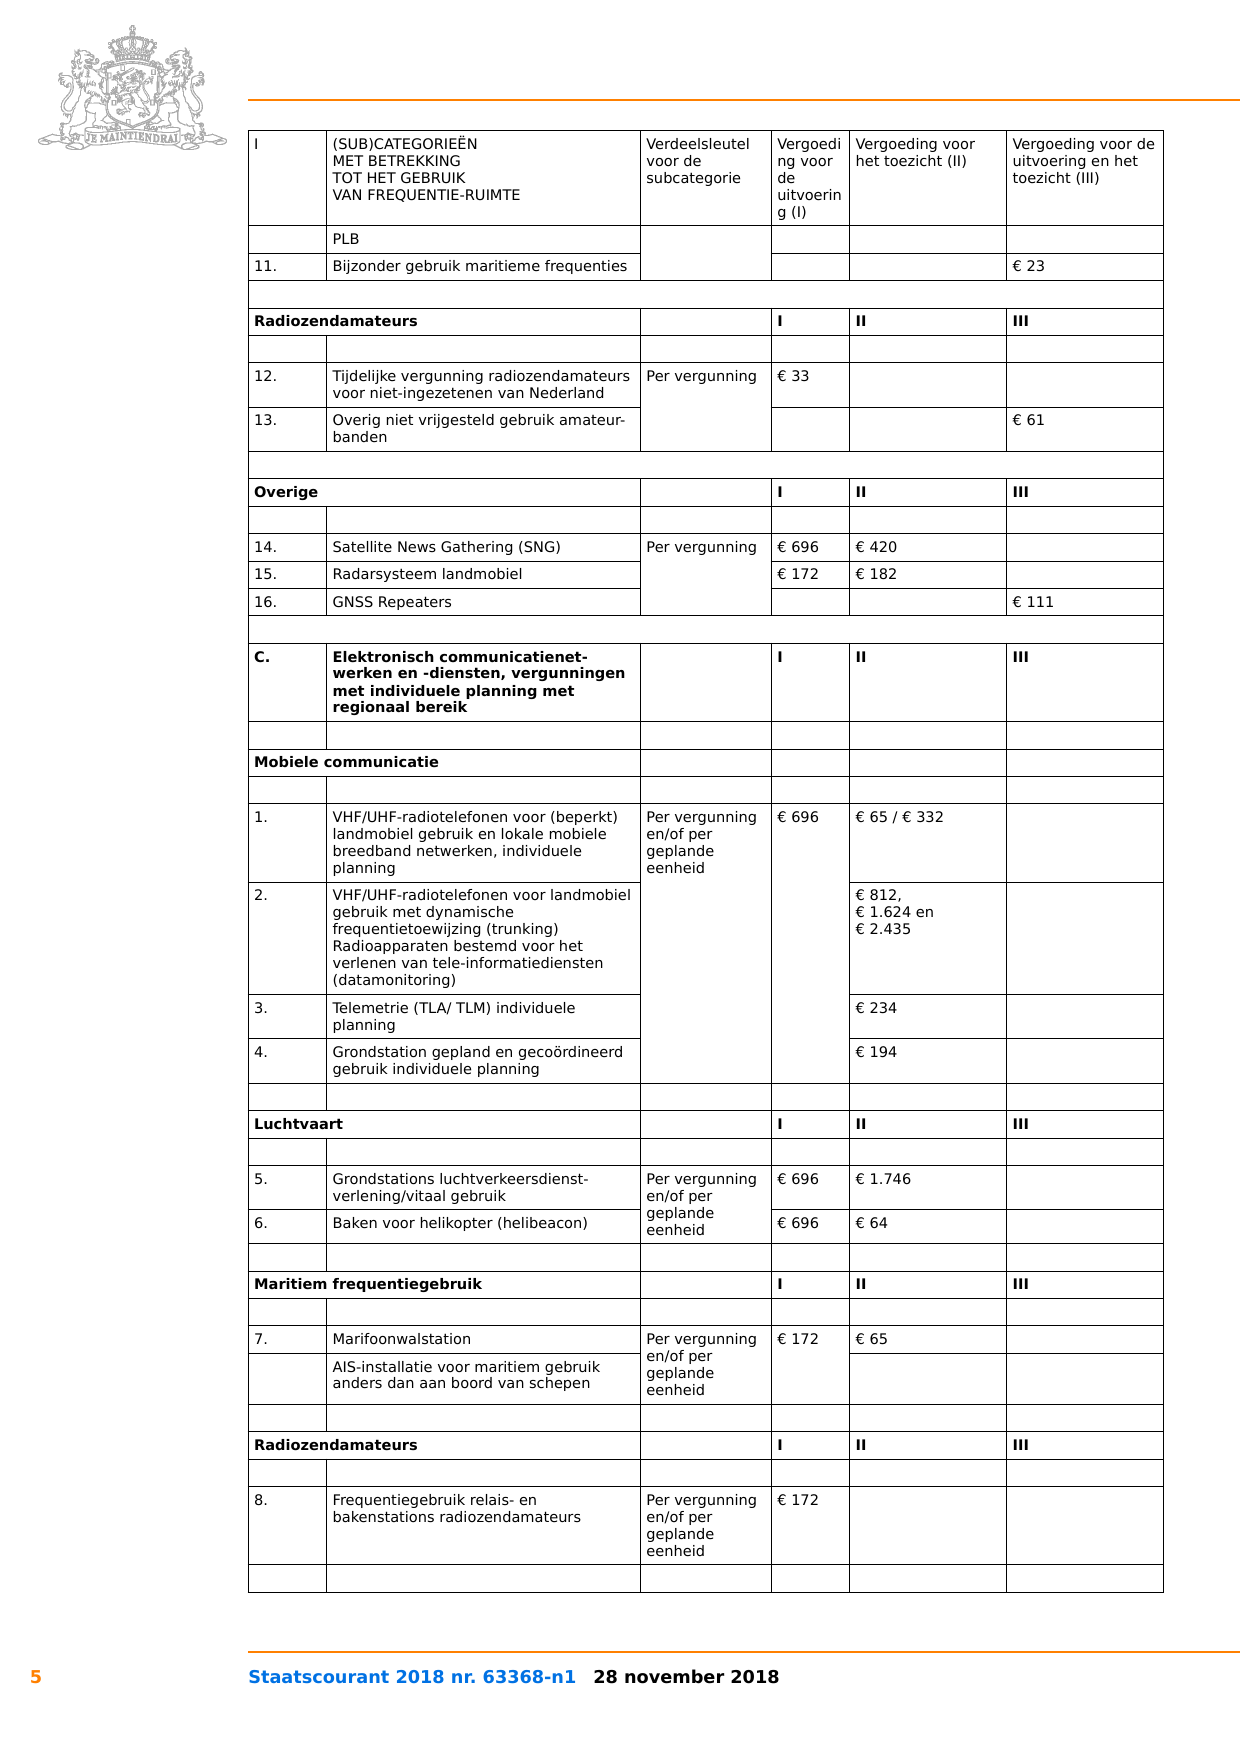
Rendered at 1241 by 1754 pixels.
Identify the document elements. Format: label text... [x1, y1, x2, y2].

table_cell [772, 507, 849, 533]
table_cell [1007, 777, 1163, 803]
table_cell 11. [249, 254, 326, 280]
table_cell [772, 1405, 849, 1431]
table_cell III [1007, 644, 1163, 721]
table_cell 1. [249, 804, 326, 882]
table_cell Per vergunning en/of per geplande eenheid [641, 1166, 771, 1243]
table_cell [1007, 226, 1163, 253]
table_cell Bijzonder gebruik maritieme frequenties [327, 254, 640, 280]
table_cell Telemetrie (TLA/ TLM) individuele planning [327, 995, 640, 1038]
table_cell Grondstations luchtverkeersdienst-verlening/vitaal gebruik [327, 1166, 640, 1209]
table_cell [249, 1405, 326, 1431]
table_cell [850, 1460, 1006, 1486]
table_cell [249, 1565, 326, 1592]
table_cell [641, 1432, 771, 1458]
table_cell € 33 [772, 363, 849, 407]
table_cell [327, 1405, 640, 1431]
table_cell [850, 507, 1006, 533]
table_cell [249, 777, 326, 803]
table_cell [772, 1460, 849, 1486]
table_cell [1007, 1210, 1163, 1243]
table_cell [327, 1299, 640, 1325]
table_cell [641, 1299, 771, 1325]
table_cell Radiozendamateurs [249, 1432, 640, 1458]
table_cell [327, 1460, 640, 1486]
table_cell € 234 [850, 995, 1006, 1038]
table_cell VHF/UHF-radiotelefonen voor landmobiel gebruik met dynamische frequentietoewijzing (trunking) Radioapparaten bestemd voor het verlenen van tele-informatiediensten (datamonitoring) [327, 883, 640, 994]
table_cell [1007, 562, 1163, 588]
table_cell AIS-installatie voor maritiem gebruik anders dan aan boord van schepen [327, 1354, 640, 1404]
table_cell Elektronisch communicatienet-werken en -diensten, vergunningen met individuele planning met regionaal bereik [327, 644, 640, 721]
table_cell [1007, 1354, 1163, 1404]
table_cell € 111 [1007, 589, 1163, 615]
table_cell [641, 1272, 771, 1298]
table_cell [850, 408, 1006, 451]
table_cell I [772, 309, 849, 335]
table_cell [249, 281, 1163, 307]
table_cell € 172 [772, 1326, 849, 1404]
table_cell [641, 750, 771, 776]
table_cell [1007, 1039, 1163, 1083]
table_cell € 65 / € 332 [850, 804, 1006, 882]
table_cell II [850, 1432, 1006, 1458]
table_cell II [850, 479, 1006, 506]
table_cell [772, 1565, 849, 1592]
table_cell Mobiele communicatie [249, 750, 640, 776]
table_cell [249, 507, 326, 533]
table_cell [1007, 1084, 1163, 1110]
table_cell [327, 722, 640, 748]
table_cell I [772, 644, 849, 721]
table_header Vergoeding voor het toezicht (II) [850, 131, 1006, 225]
table_cell [327, 507, 640, 533]
table_cell [850, 1139, 1006, 1165]
table_cell [641, 1460, 771, 1486]
table_cell Grondstation gepland en gecoördineerd gebruik individuele planning [327, 1039, 640, 1083]
table_cell [641, 479, 771, 506]
table_cell I [772, 1432, 849, 1458]
table_cell [641, 336, 771, 362]
table_cell [641, 1244, 771, 1271]
table_cell [1007, 804, 1163, 882]
table_cell [850, 1565, 1006, 1592]
table_cell € 182 [850, 562, 1006, 588]
table_cell [772, 1244, 849, 1271]
table_cell Overige [249, 479, 640, 506]
table_cell [772, 1299, 849, 1325]
table_header Verdeelsleutel voor de subcategorie [641, 131, 771, 225]
table_cell [641, 777, 771, 803]
table_cell [772, 589, 849, 615]
table_cell [1007, 722, 1163, 748]
table_cell Per vergunning en/of per geplande eenheid [641, 1487, 771, 1564]
table_cell I [772, 1111, 849, 1137]
table_cell [1007, 534, 1163, 561]
table_cell [772, 750, 849, 776]
table_cell III [1007, 1432, 1163, 1458]
table_cell [772, 408, 849, 451]
table_cell € 194 [850, 1039, 1006, 1083]
table_cell € 172 [772, 562, 849, 588]
table_cell [249, 722, 326, 748]
table_cell Per vergunning [641, 363, 771, 451]
table_cell C. [249, 644, 326, 721]
table_cell 5. [249, 1166, 326, 1209]
table_cell Tijdelijke vergunning radiozendamateurs voor niet-ingezetenen van Nederland [327, 363, 640, 407]
table_cell VHF/UHF-radiotelefonen voor (beperkt) landmobiel gebruik en lokale mobiele breedband netwerken, individuele planning [327, 804, 640, 882]
table_cell GNSS Repeaters [327, 589, 640, 615]
table_cell [772, 254, 849, 280]
table_cell € 696 [772, 534, 849, 561]
table_cell € 65 [850, 1326, 1006, 1353]
table_header (SUB)CATEGORIEËN MET BETREKKING TOT HET GEBRUIK VAN FREQUENTIE-RUIMTE [327, 131, 640, 225]
table_cell [1007, 1326, 1163, 1353]
table_cell Maritiem frequentiegebruik [249, 1272, 640, 1298]
table_cell I [772, 479, 849, 506]
table_header I [249, 131, 326, 225]
table_cell 16. [249, 589, 326, 615]
table_cell [249, 1139, 326, 1165]
table_cell [641, 1405, 771, 1431]
table_cell [327, 1084, 640, 1110]
table_cell [1007, 1166, 1163, 1209]
table_cell PLB [327, 226, 640, 253]
table_cell [641, 1139, 771, 1165]
table_cell € 172 [772, 1487, 849, 1564]
table_cell [1007, 995, 1163, 1038]
table_cell Radarsysteem landmobiel [327, 562, 640, 588]
table_header Vergoeding voor de uitvoering en het toezicht (III) [1007, 131, 1163, 225]
table_cell 3. [249, 995, 326, 1038]
table_cell II [850, 309, 1006, 335]
table_cell Per vergunning [641, 534, 771, 615]
table_cell € 696 [772, 1166, 849, 1209]
table_cell Radiozendamateurs [249, 309, 640, 335]
table_cell € 696 [772, 804, 849, 1083]
picture [38, 25, 227, 150]
table_cell Satellite News Gathering (SNG) [327, 534, 640, 561]
table_cell 15. [249, 562, 326, 588]
table_cell [850, 1354, 1006, 1404]
table_cell I [772, 1272, 849, 1298]
table_cell [850, 722, 1006, 748]
table_cell [850, 1299, 1006, 1325]
table_cell 7. [249, 1326, 326, 1353]
table_cell [641, 644, 771, 721]
table_cell [1007, 507, 1163, 533]
table_cell [850, 1405, 1006, 1431]
table_cell [1007, 1460, 1163, 1486]
table_cell [327, 1565, 640, 1592]
table_cell [772, 336, 849, 362]
table_cell Luchtvaart [249, 1111, 640, 1137]
table_cell [1007, 1405, 1163, 1431]
table_cell [641, 226, 771, 280]
table_cell [1007, 363, 1163, 407]
table_cell [772, 722, 849, 748]
table_cell [772, 1139, 849, 1165]
table_cell [641, 722, 771, 748]
table_cell [1007, 750, 1163, 776]
table_cell [641, 507, 771, 533]
table_cell [1007, 1487, 1163, 1564]
table_cell Frequentiegebruik relais- en bakenstations radiozendamateurs [327, 1487, 640, 1564]
table_cell [327, 777, 640, 803]
table_cell [1007, 1244, 1163, 1271]
table_cell [850, 254, 1006, 280]
table_cell [850, 777, 1006, 803]
table_cell € 812, € 1.624 en € 2.435 [850, 883, 1006, 994]
table_cell € 61 [1007, 408, 1163, 451]
table_cell 2. [249, 883, 326, 994]
table_cell [850, 1244, 1006, 1271]
table_cell [772, 226, 849, 253]
table_cell € 696 [772, 1210, 849, 1243]
table_cell III [1007, 309, 1163, 335]
table_cell 8. [249, 1487, 326, 1564]
table_cell [850, 336, 1006, 362]
table_cell [1007, 1565, 1163, 1592]
table_cell € 1.746 [850, 1166, 1006, 1209]
table_cell € 420 [850, 534, 1006, 561]
table_cell II [850, 1111, 1006, 1137]
table_cell [249, 616, 1163, 643]
table_cell 4. [249, 1039, 326, 1083]
table_cell [1007, 336, 1163, 362]
table_cell [772, 777, 849, 803]
table_cell [850, 1084, 1006, 1110]
table_cell [641, 1111, 771, 1137]
table_cell € 64 [850, 1210, 1006, 1243]
table_cell [850, 363, 1006, 407]
table_cell 14. [249, 534, 326, 561]
table_cell [327, 1139, 640, 1165]
table_cell III [1007, 1272, 1163, 1298]
table_cell [850, 750, 1006, 776]
table_cell [249, 1354, 326, 1404]
table_cell [249, 336, 326, 362]
table_cell II [850, 1272, 1006, 1298]
table_cell [327, 336, 640, 362]
table_cell II [850, 644, 1006, 721]
table_cell 6. [249, 1210, 326, 1243]
table_cell [327, 1244, 640, 1271]
table_cell [1007, 1299, 1163, 1325]
table_cell [249, 1084, 326, 1110]
table_header Vergoeding voor de uitvoering (I) [772, 131, 849, 225]
table_cell 13. [249, 408, 326, 451]
table_cell [850, 1487, 1006, 1564]
table_cell [850, 589, 1006, 615]
table_cell Per vergunning en/of per geplande eenheid [641, 804, 771, 1083]
table_cell 12. [249, 363, 326, 407]
table_cell [249, 1460, 326, 1486]
table_cell [1007, 1139, 1163, 1165]
table_cell Per vergunning en/of per geplande eenheid [641, 1326, 771, 1404]
table_cell [249, 226, 326, 253]
table_cell [850, 226, 1006, 253]
table_cell [249, 1244, 326, 1271]
table_cell [641, 309, 771, 335]
table_cell III [1007, 479, 1163, 506]
table_cell [641, 1565, 771, 1592]
table_cell Overig niet vrijgesteld gebruik amateur-banden [327, 408, 640, 451]
table_cell [249, 1299, 326, 1325]
table_cell Marifoonwalstation [327, 1326, 640, 1353]
table_cell [772, 1084, 849, 1110]
table_cell Baken voor helikopter (helibeacon) [327, 1210, 640, 1243]
table_cell III [1007, 1111, 1163, 1137]
table_cell [641, 1084, 771, 1110]
table_cell [249, 452, 1163, 478]
table_cell € 23 [1007, 254, 1163, 280]
table_cell [1007, 883, 1163, 994]
